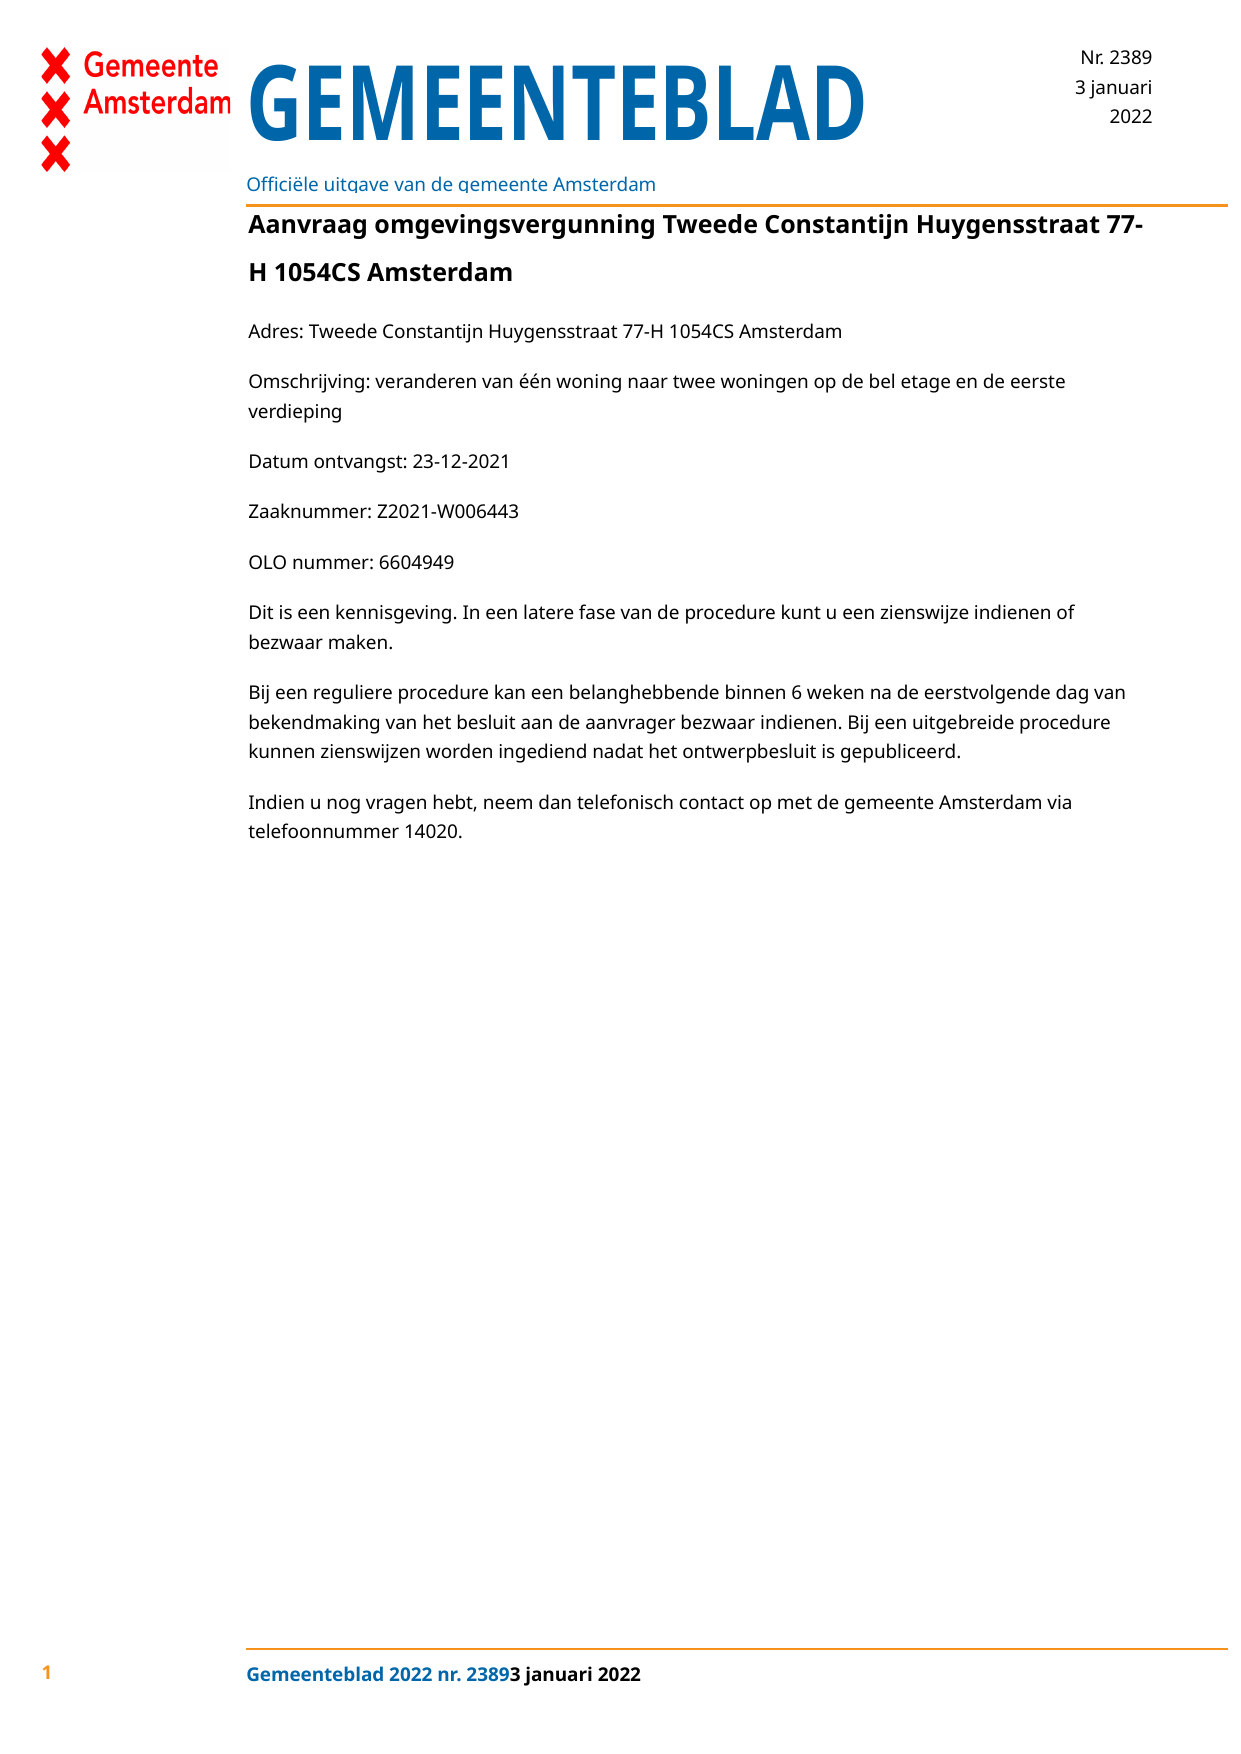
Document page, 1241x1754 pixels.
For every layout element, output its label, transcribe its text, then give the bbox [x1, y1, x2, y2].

text Datum ontvangst: 23-12-2021 [248, 448, 1152, 474]
text Omschrijving: veranderen van één woning naar twee woningen op de bel etage en de eerste verdieping [248, 368, 1152, 424]
text Zaaknummer: Z2021-W006443 [248, 499, 1152, 524]
text OLO nummer: 6604949 [248, 549, 1152, 575]
text Bij een reguliere procedure kan een belanghebbende binnen 6 weken na de eerstvolgende dag van bekendmaking van het besluit aan de aanvrager bezwaar indienen. Bij een uitgebreide procedure kunnen zienswijzen worden ingediend nadat het ontwerpbesluit is gepubliceerd. [248, 679, 1152, 764]
text Indien u nog vragen hebt, neem dan telefonisch contact op met de gemeente Amsterdam via telefoonnummer 14020. [248, 789, 1152, 844]
text Aanvraag omgevingsvergunning Tweede Constantijn Huygensstraat 77-H 1054CS Amsterdam [248, 207, 1152, 288]
text Dit is een kennisgeving. In een latere fase van de procedure kunt u een zienswijze indienen of bezwaar maken. [248, 599, 1152, 655]
picture [41, 47, 231, 172]
text Adres: Tweede Constantijn Huygensstraat 77-H 1054CS Amsterdam [248, 318, 1152, 344]
